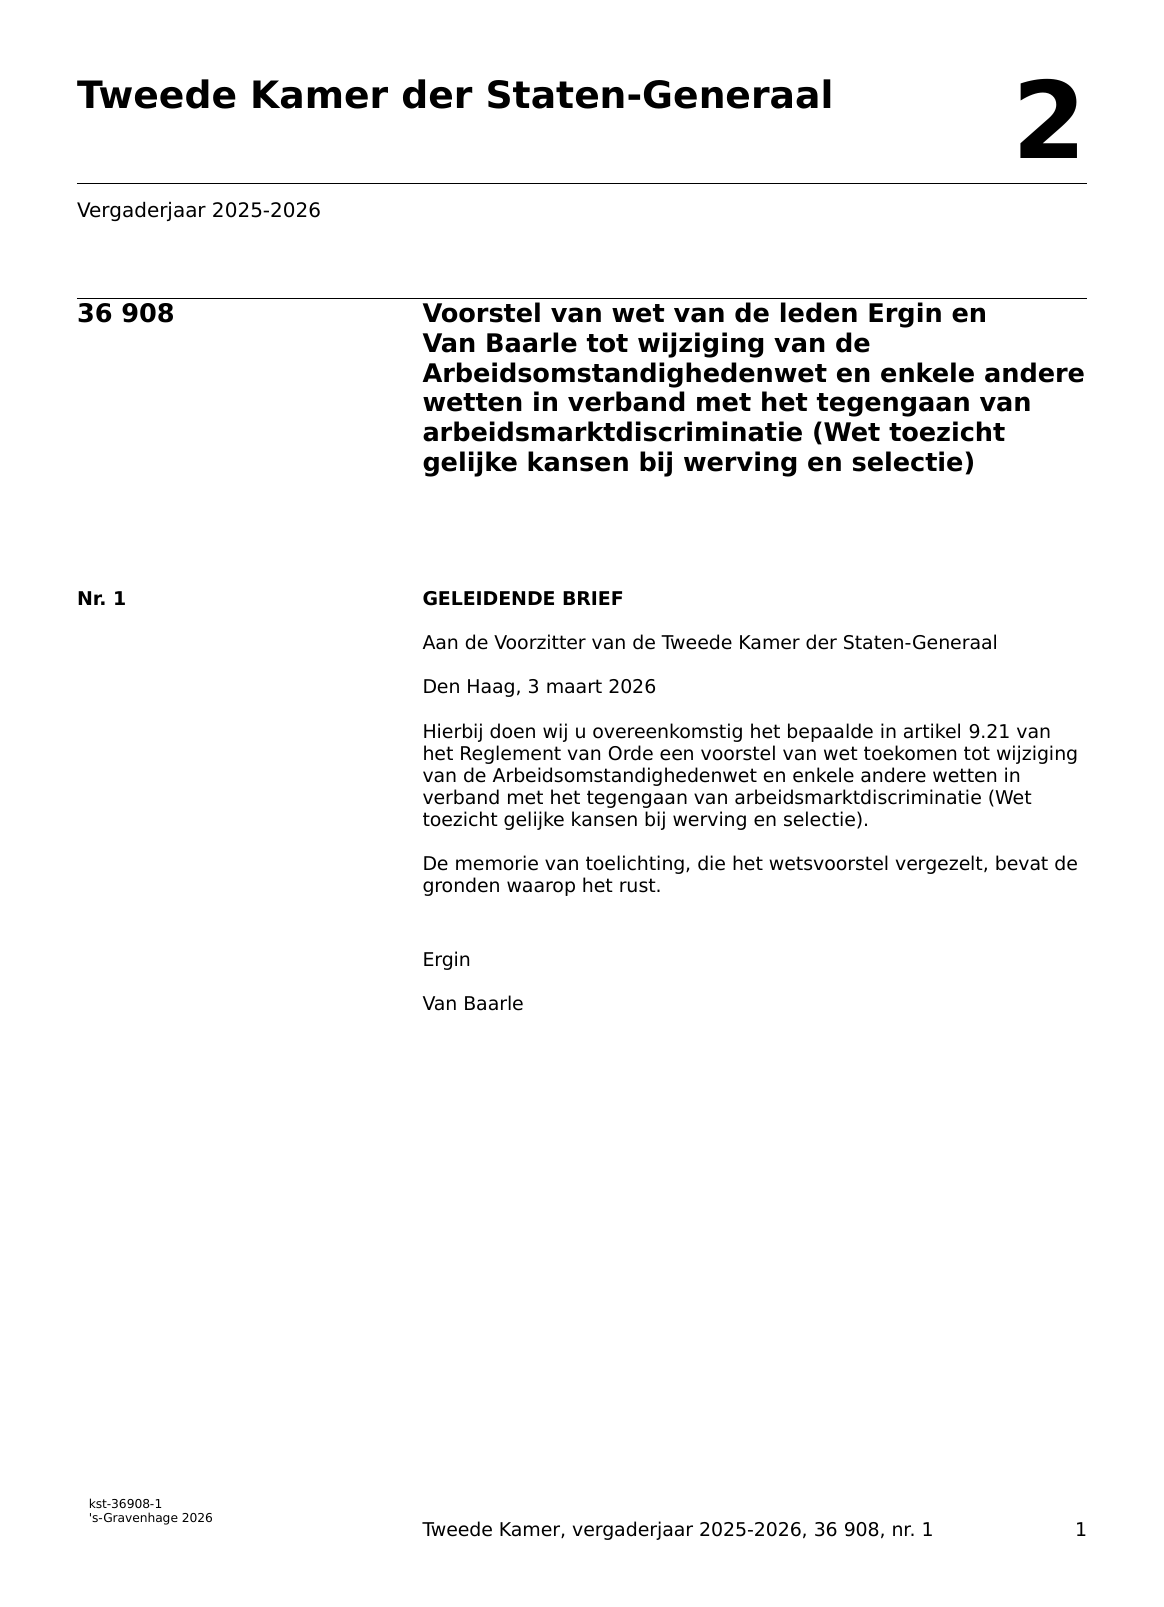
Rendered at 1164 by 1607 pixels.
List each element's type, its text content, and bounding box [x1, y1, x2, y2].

text 's-Gravenhage 2026 [88, 1511, 323, 1525]
text Hierbij doen wij u overeenkomstig het bepaalde in artikel 9.21 van het Reglement van Orde een voorstel van wet toekomen tot wijziging van de Arbeidsomstandighedenwet en enkele andere wetten in verband met het tegengaan van arbeidsmarktdiscriminatie (Wet toezicht gelijke kansen bij werving en selectie). [422, 721, 1087, 831]
subtitle 36 908 Voorstel van wet van de leden Ergin en Van Baarle tot wijziging van de Arbeidsomstandighedenwet en enkele andere wetten in verband met het tegengaan van arbeidsmarktdiscriminatie (Wet toezicht gelijke kansen bij werving en selectie) [77, 299, 1087, 477]
text Ergin Van Baarle [422, 927, 1087, 1014]
text kst-36908-1 [88, 1497, 323, 1511]
text De memorie van toelichting, die het wetsvoorstel vergezelt, bevat de gronden waarop het rust. [422, 853, 1087, 897]
subtitle Nr. 1 GELEIDENDE BRIEF [77, 588, 1087, 610]
text Den Haag, 3 maart 2026 [422, 676, 1087, 698]
table_cell Vergaderjaar 2025-2026 [77, 184, 1087, 298]
text Aan de Voorzitter van de Tweede Kamer der Staten-Generaal [422, 632, 1087, 654]
table_header 2 [886, 59, 1087, 183]
table_header Tweede Kamer der Staten-Generaal [77, 59, 886, 183]
